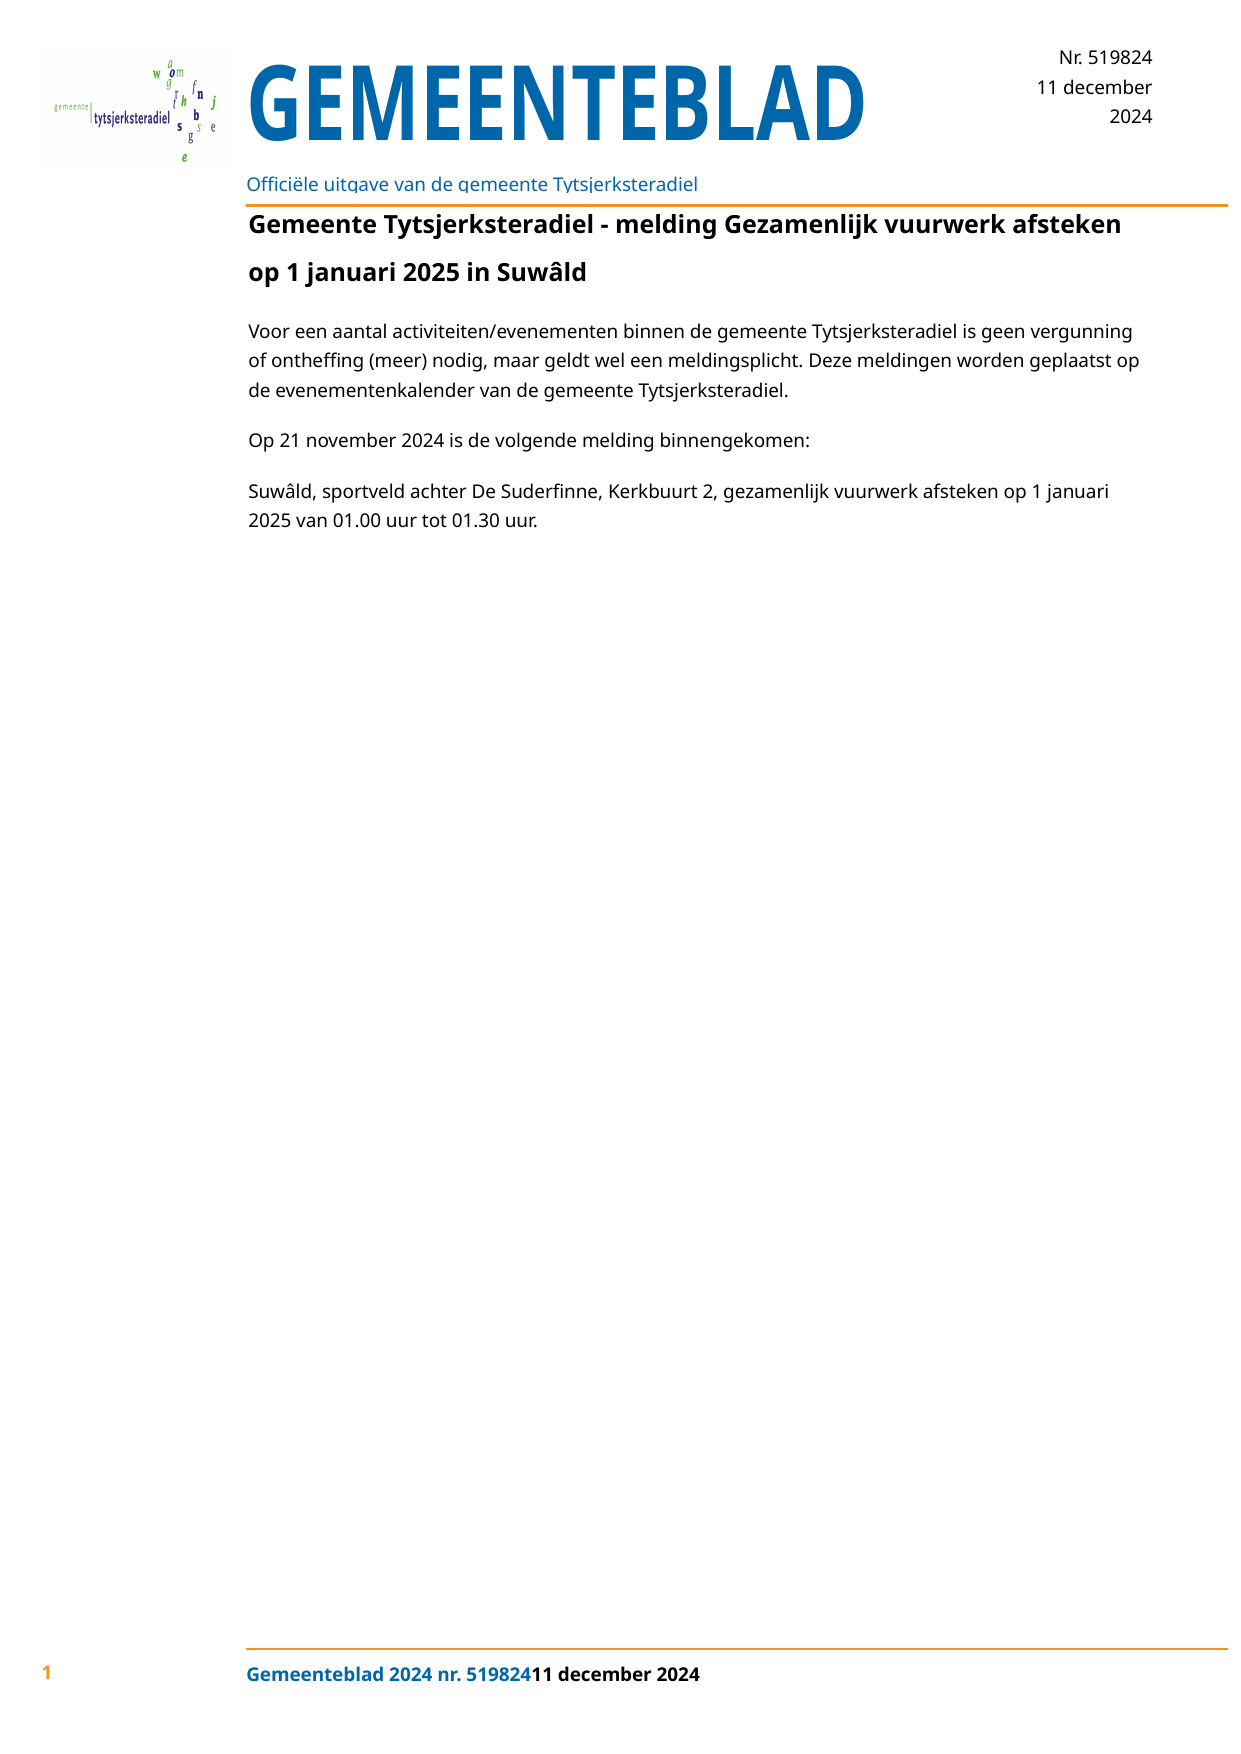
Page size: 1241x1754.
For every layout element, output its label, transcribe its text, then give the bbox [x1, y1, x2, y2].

text Gemeente Tytsjerksteradiel - melding Gezamenlijk vuurwerk afsteken op 1 januari 2025 in Suwâld [248, 207, 1152, 288]
text Suwâld, sportveld achter De Suderfinne, Kerkbuurt 2, gezamenlijk vuurwerk afsteken op 1 januari 2025 van 01.00 uur tot 01.30 uur. [248, 478, 1152, 533]
text Voor een aantal activiteiten/evenementen binnen de gemeente Tytsjerksteradiel is geen vergunning of ontheffing (meer) nodig, maar geldt wel een meldingsplicht. Deze meldingen worden geplaatst op de evenementenkalender van de gemeente Tytsjerksteradiel. [248, 318, 1152, 403]
picture [41, 47, 231, 172]
text Op 21 november 2024 is de volgende melding binnengekomen: [248, 427, 1152, 453]
